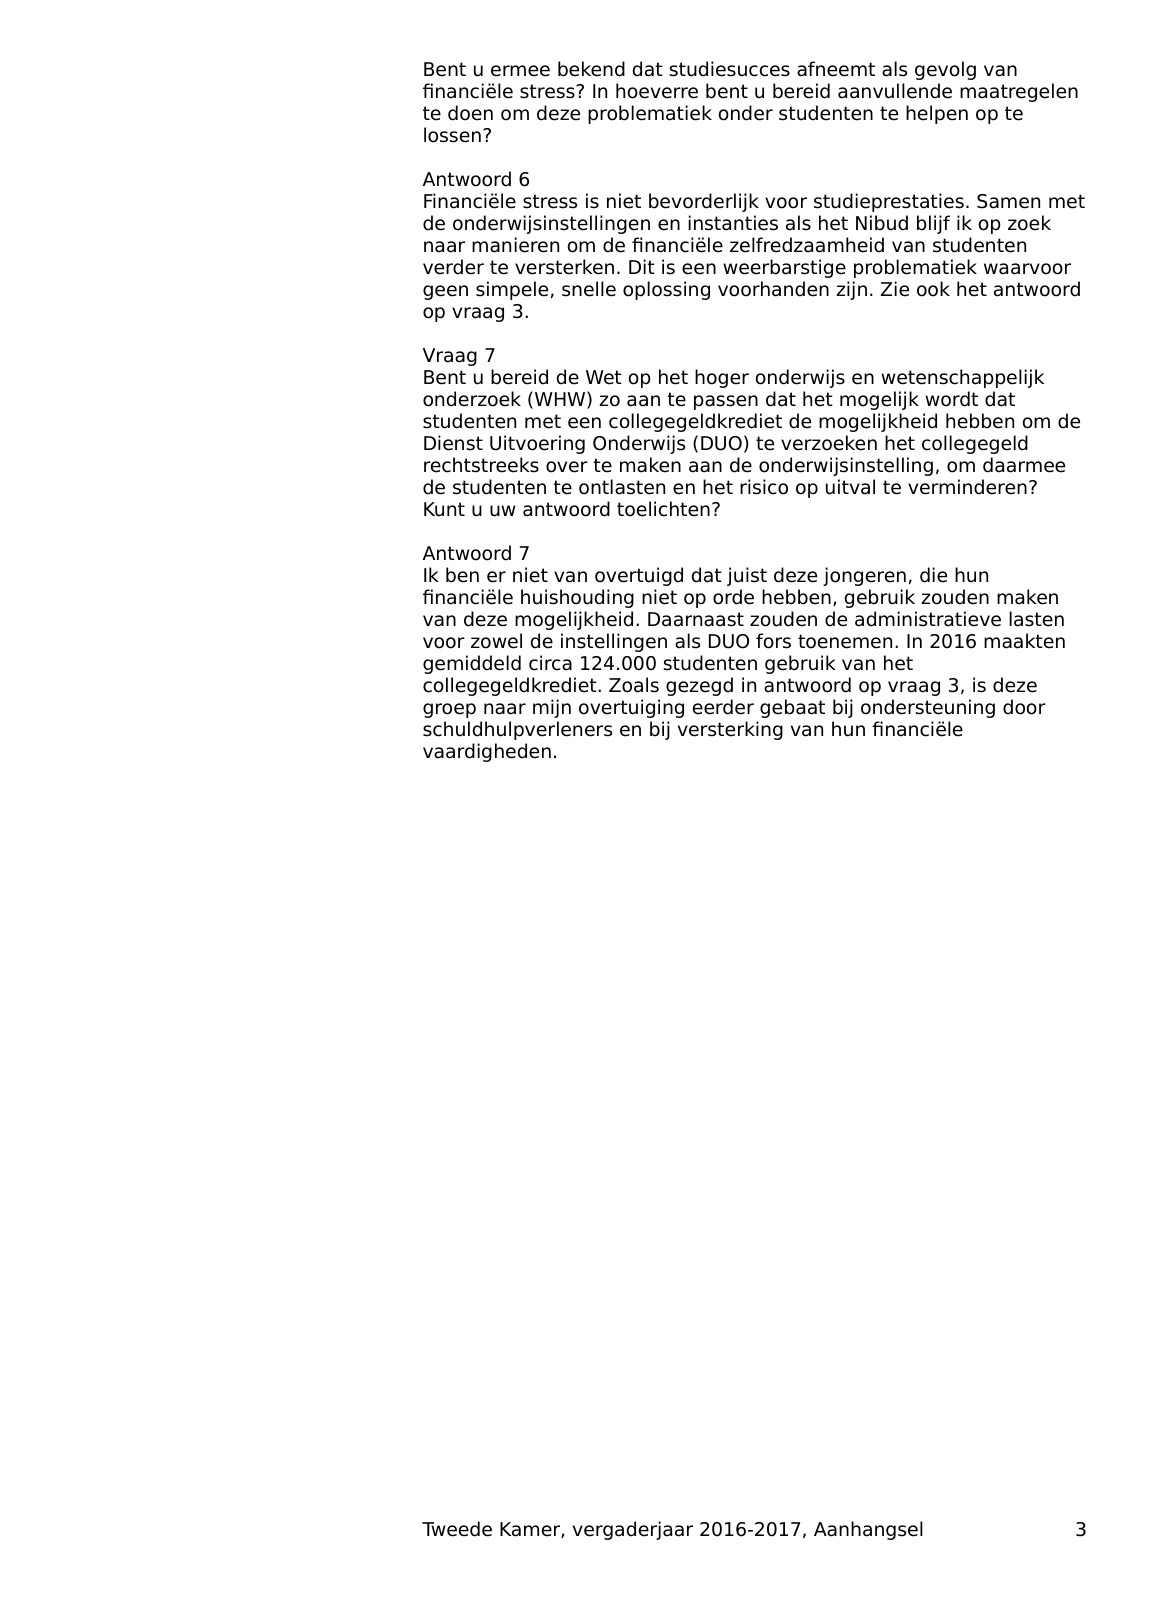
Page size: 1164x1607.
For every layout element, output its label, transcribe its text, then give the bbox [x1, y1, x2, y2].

text Antwoord 6 [422, 169, 1087, 191]
text Vraag 7 [422, 345, 1087, 367]
text Bent u ermee bekend dat studiesucces afneemt als gevolg van financiële stress? In hoeverre bent u bereid aanvullende maatregelen te doen om deze problematiek onder studenten te helpen op te lossen? [422, 59, 1087, 147]
text Bent u bereid de Wet op het hoger onderwijs en wetenschappelijk onderzoek (WHW) zo aan te passen dat het mogelijk wordt dat studenten met een collegegeldkrediet de mogelijkheid hebben om de Dienst Uitvoering Onderwijs (DUO) te verzoeken het collegegeld rechtstreeks over te maken aan de onderwijsinstelling, om daarmee de studenten te ontlasten en het risico op uitval te verminderen? Kunt u uw antwoord toelichten? [422, 367, 1087, 521]
text Financiële stress is niet bevorderlijk voor studieprestaties. Samen met de onderwijsinstellingen en instanties als het Nibud blijf ik op zoek naar manieren om de financiële zelfredzaamheid van studenten verder te versterken. Dit is een weerbarstige problematiek waarvoor geen simpele, snelle oplossing voorhanden zijn. Zie ook het antwoord op vraag 3. [422, 191, 1087, 323]
text Ik ben er niet van overtuigd dat juist deze jongeren, die hun financiële huishouding niet op orde hebben, gebruik zouden maken van deze mogelijkheid. Daarnaast zouden de administratieve lasten voor zowel de instellingen als DUO fors toenemen. In 2016 maakten gemiddeld circa 124.000 studenten gebruik van het collegegeldkrediet. Zoals gezegd in antwoord op vraag 3, is deze groep naar mijn overtuiging eerder gebaat bij ondersteuning door schuldhulpverleners en bij versterking van hun financiële vaardigheden. [422, 565, 1087, 763]
text Antwoord 7 [422, 543, 1087, 565]
